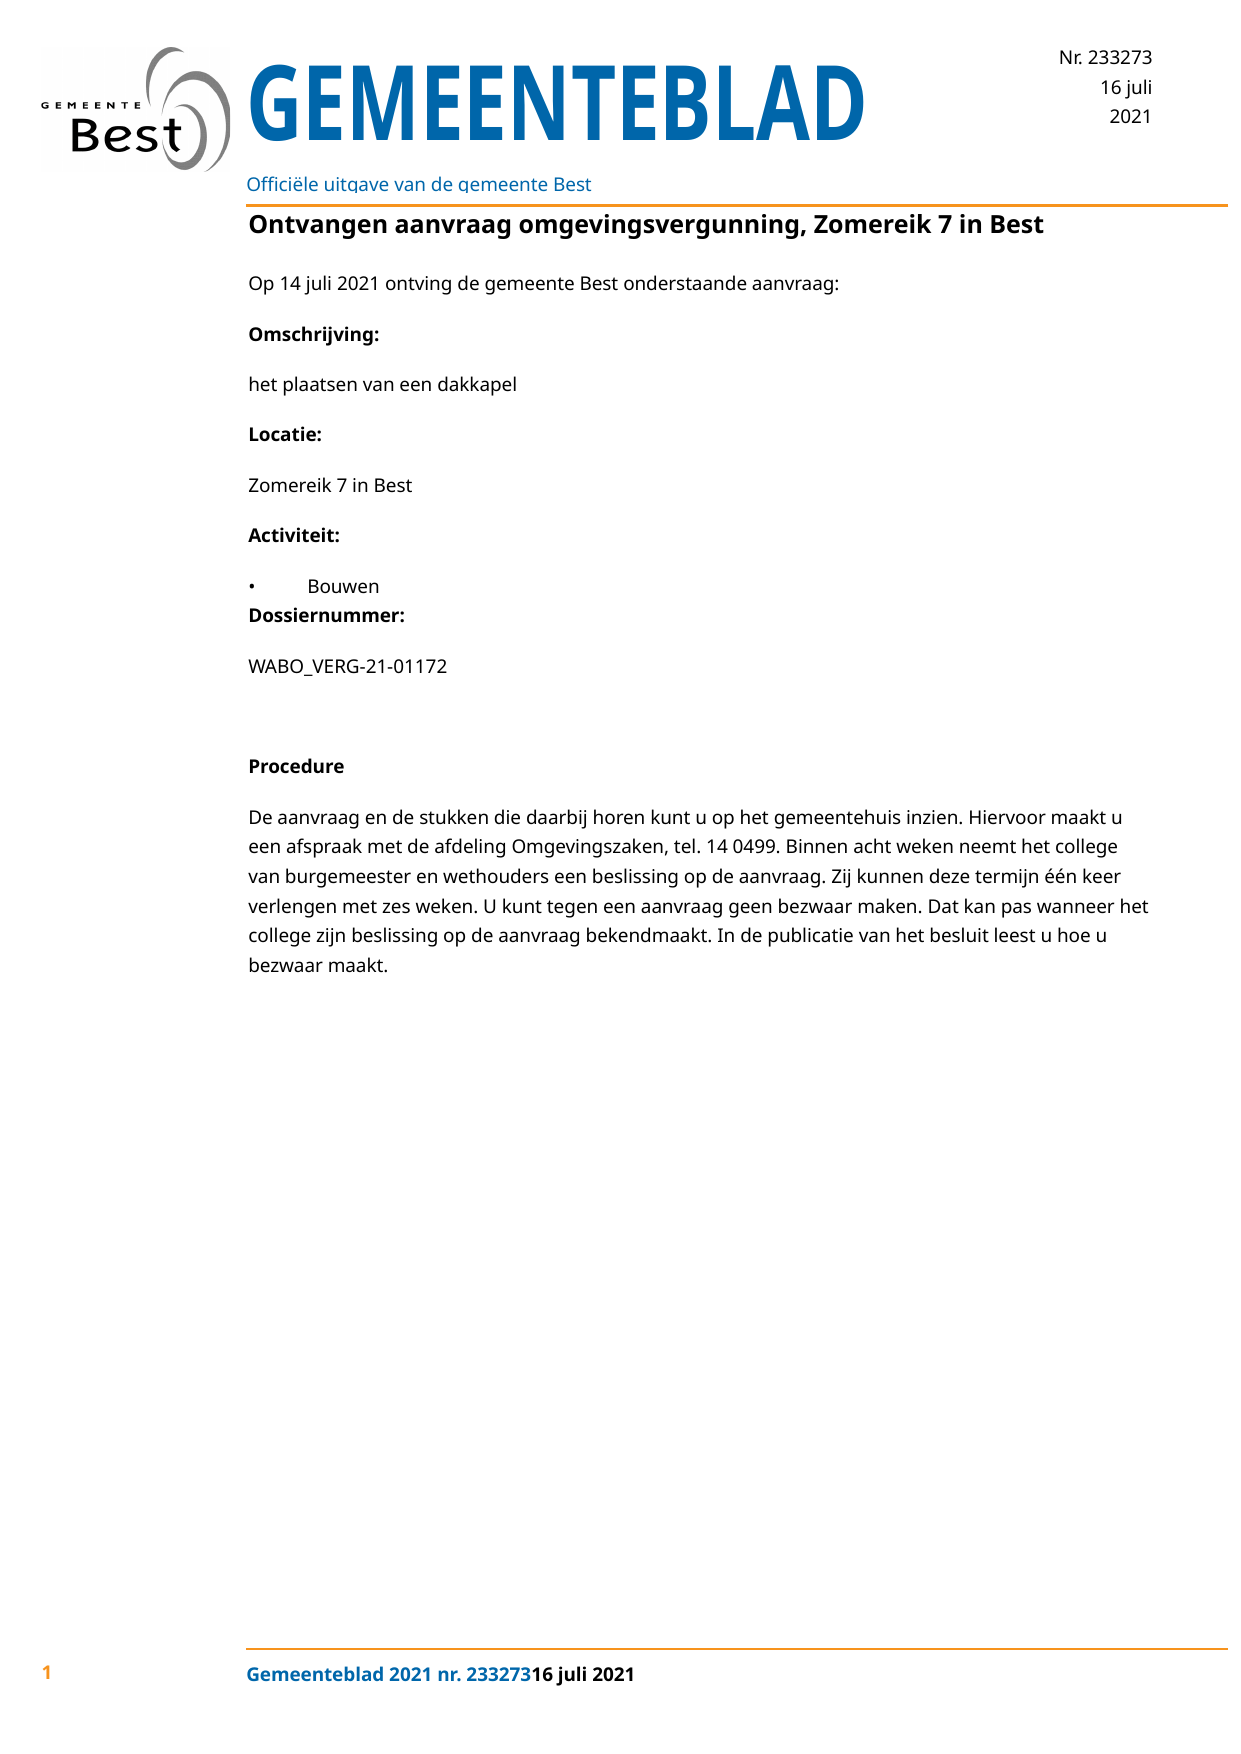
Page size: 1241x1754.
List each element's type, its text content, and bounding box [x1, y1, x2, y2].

text Locatie: [248, 422, 1152, 447]
picture [41, 47, 231, 172]
text Dossiernummer: [248, 602, 1152, 628]
text WABO_VERG-21-01172 [248, 653, 1152, 678]
text Op 14 juli 2021 ontving de gemeente Best onderstaande aanvraag: [248, 270, 1152, 296]
text Omschrijving: [248, 321, 1152, 346]
text Ontvangen aanvraag omgevingsvergunning, Zomereik 7 in Best [248, 207, 1152, 241]
list Bouwen [248, 573, 1152, 598]
text het plaatsen van een dakkapel [248, 371, 1152, 397]
text Activiteit: [248, 522, 1152, 548]
text De aanvraag en de stukken die daarbij horen kunt u op het gemeentehuis inzien. Hiervoor maakt u een afspraak met de afdeling Omgevingszaken, tel. 14 0499. Binnen acht weken neemt het college van burgemeester en wethouders een beslissing op de aanvraag. Zij kunnen deze termijn één keer verlengen met zes weken. U kunt tegen een aanvraag geen bezwaar maken. Dat kan pas wanneer het college zijn beslissing op de aanvraag bekendmaakt. In de publicatie van het besluit leest u hoe u bezwaar maakt. [248, 804, 1152, 978]
text Zomereik 7 in Best [248, 472, 1152, 498]
text Procedure [248, 754, 1152, 779]
